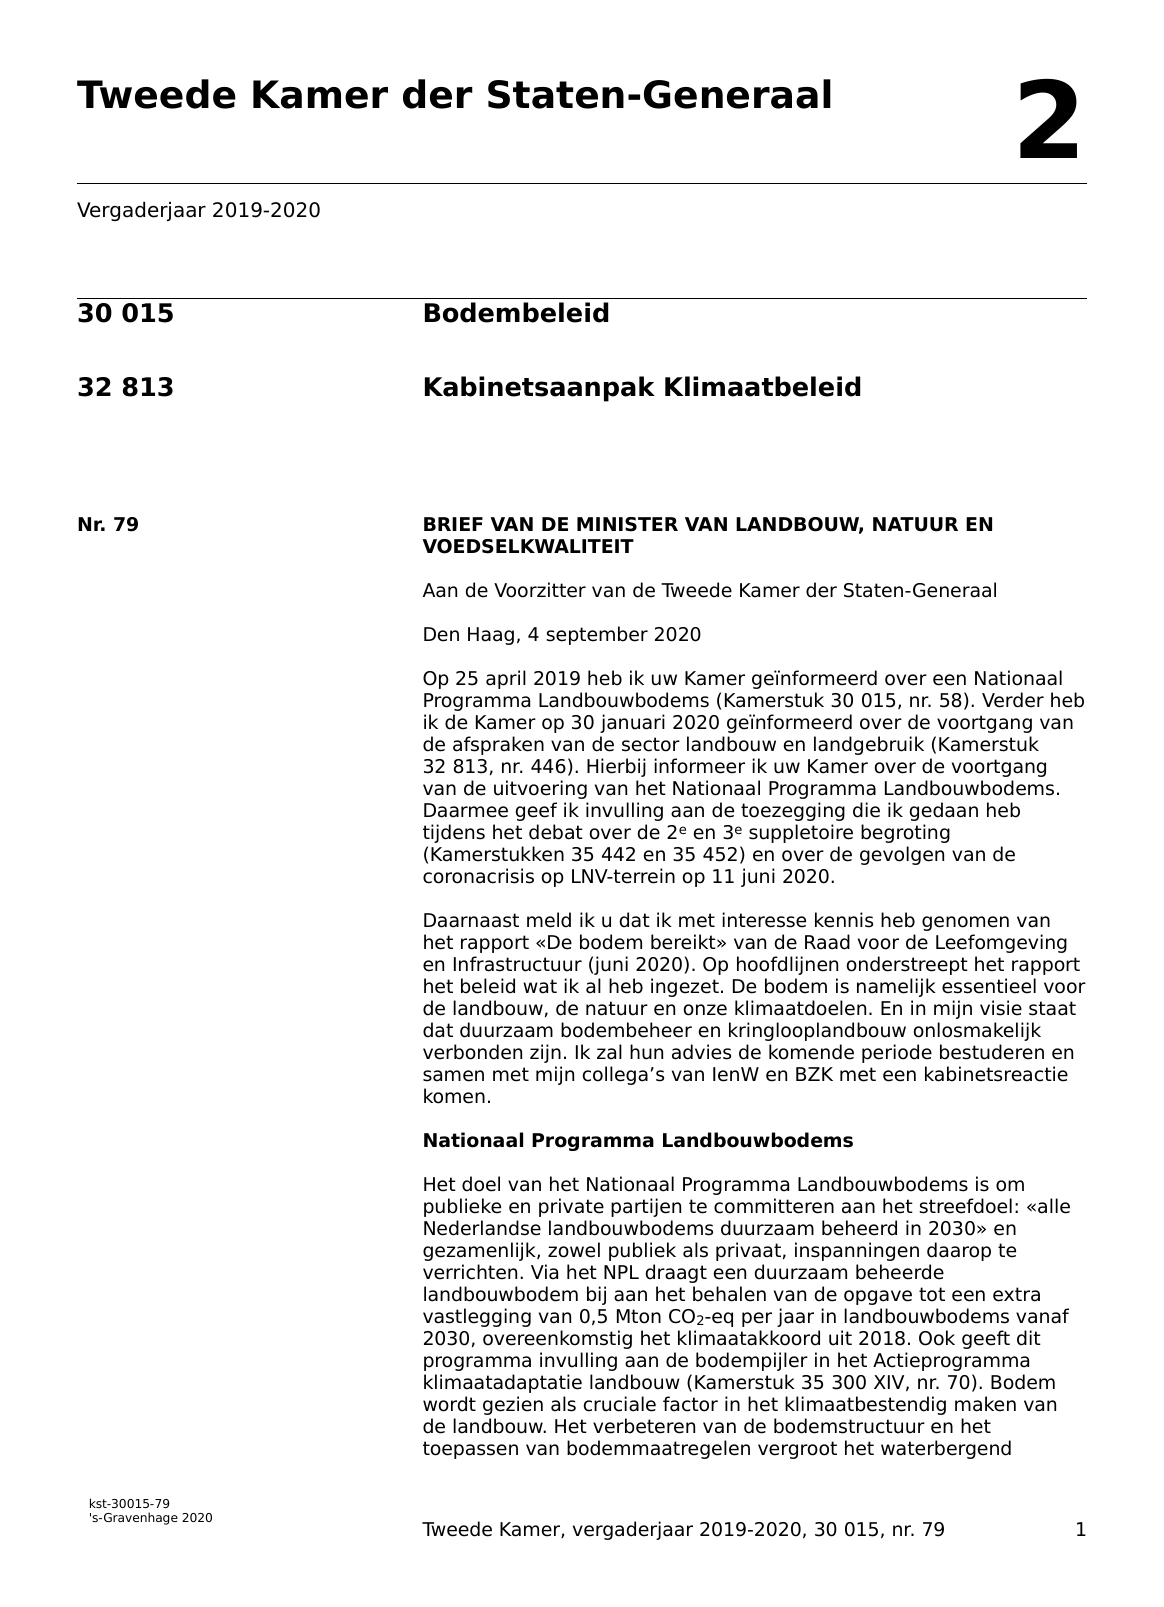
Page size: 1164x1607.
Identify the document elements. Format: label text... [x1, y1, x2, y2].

subtitle Nr. 79 BRIEF VAN DE MINISTER VAN LANDBOUW, NATUUR EN VOEDSELKWALITEIT [77, 514, 1087, 558]
text Op 25 april 2019 heb ik uw Kamer geïnformeerd over een Nationaal Programma Landbouwbodems (Kamerstuk 30 015, nr. 58). Verder heb ik de Kamer op 30 januari 2020 geïnformeerd over de voortgang van de afspraken van de sector landbouw en landgebruik (Kamerstuk 32 813, nr. 446). Hierbij informeer ik uw Kamer over de voortgang van de uitvoering van het Nationaal Programma Landbouwbodems. Daarmee geef ik invulling aan de toezegging die ik gedaan heb tijdens het debat over de 2e en 3e suppletoire begroting (Kamerstukken 35 442 en 35 452) en over de gevolgen van de coronacrisis op LNV-terrein op 11 juni 2020. [422, 668, 1087, 888]
text Den Haag, 4 september 2020 [422, 624, 1087, 646]
subtitle Nationaal Programma Landbouwbodems [422, 1130, 1087, 1152]
subtitle 30 015 Bodembeleid [77, 299, 1087, 329]
table_cell Vergaderjaar 2019-2020 [77, 184, 1087, 298]
table_header Tweede Kamer der Staten-Generaal [77, 59, 886, 183]
table_header 2 [886, 59, 1087, 183]
subtitle 32 813 Kabinetsaanpak Klimaatbeleid [77, 373, 1087, 403]
text Het doel van het Nationaal Programma Landbouwbodems is om publieke en private partijen te committeren aan het streefdoel: «alle Nederlandse landbouwbodems duurzaam beheerd in 2030» en gezamenlijk, zowel publiek als privaat, inspanningen daarop te verrichten. Via het NPL draagt een duurzaam beheerde landbouwbodem bij aan het behalen van de opgave tot een extra vastlegging van 0,5 Mton CO2-eq per jaar in landbouwbodems vanaf 2030, overeenkomstig het klimaatakkoord uit 2018. Ook geeft dit programma invulling aan de bodempijler in het Actieprogramma klimaatadaptatie landbouw (Kamerstuk 35 300 XIV, nr. 70). Bodem wordt gezien als cruciale factor in het klimaatbestendig maken van de landbouw. Het verbeteren van de bodemstructuur en het toepassen van bodemmaatregelen vergroot het waterbergend [422, 1174, 1087, 1460]
text kst-30015-79 [88, 1497, 323, 1511]
text Daarnaast meld ik u dat ik met interesse kennis heb genomen van het rapport «De bodem bereikt» van de Raad voor de Leefomgeving en Infrastructuur (juni 2020). Op hoofdlijnen onderstreept het rapport het beleid wat ik al heb ingezet. De bodem is namelijk essentieel voor de landbouw, de natuur en onze klimaatdoelen. En in mijn visie staat dat duurzaam bodembeheer en kringlooplandbouw onlosmakelijk verbonden zijn. Ik zal hun advies de komende periode bestuderen en samen met mijn collega’s van IenW en BZK met een kabinetsreactie komen. [422, 910, 1087, 1108]
text Aan de Voorzitter van de Tweede Kamer der Staten-Generaal [422, 580, 1087, 602]
text 's-Gravenhage 2020 [88, 1511, 323, 1525]
